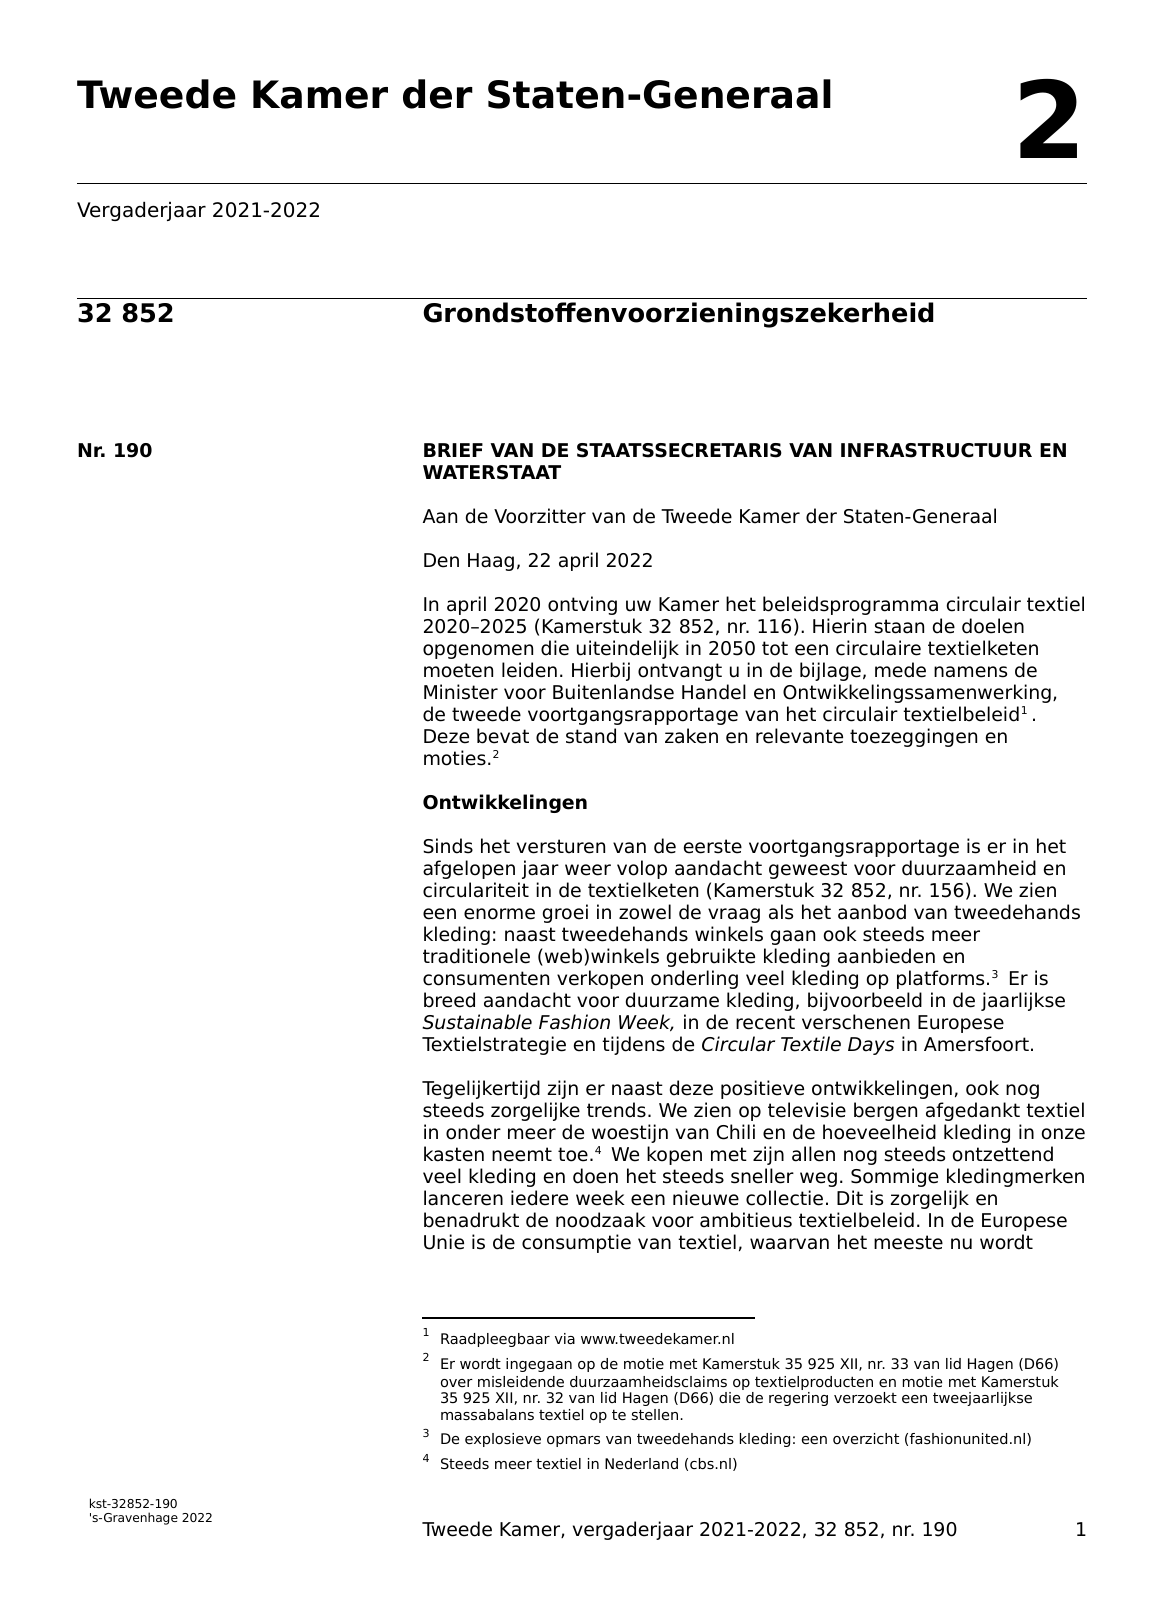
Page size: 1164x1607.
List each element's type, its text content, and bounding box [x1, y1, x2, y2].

text Steeds meer textiel in Nederland (cbs.nl) [422, 1452, 1087, 1474]
subtitle Ontwikkelingen [422, 792, 1087, 814]
table_header Tweede Kamer der Staten-Generaal [77, 59, 886, 183]
text Sinds het versturen van de eerste voortgangsrapportage is er in het afgelopen jaar weer volop aandacht geweest voor duurzaamheid en circulariteit in de textielketen (Kamerstuk 32 852, nr. 156). We zien een enorme groei in zowel de vraag als het aanbod van tweedehands kleding: naast tweedehands winkels gaan ook steeds meer traditionele (web)winkels gebruikte kleding aanbieden en consumenten verkopen onderling veel kleding op platforms. Er is breed aandacht voor duurzame kleding, bijvoorbeeld in de jaarlijkse Sustainable Fashion Week, in de recent verschenen Europese Textielstrategie en tijdens de Circular Textile Days in Amersfoort. [422, 836, 1087, 1056]
text kst-32852-190 [88, 1497, 323, 1511]
text In april 2020 ontving uw Kamer het beleidsprogramma circulair textiel 2020–2025 (Kamerstuk 32 852, nr. 116). Hierin staan de doelen opgenomen die uiteindelijk in 2050 tot een circulaire textielketen moeten leiden. Hierbij ontvangt u in de bijlage, mede namens de Minister voor Buitenlandse Handel en Ontwikkelingssamenwerking, de tweede voortgangsrapportage van het circulair textielbeleid. Deze bevat de stand van zaken en relevante toezeggingen en moties. [422, 594, 1087, 770]
table_header 2 [886, 59, 1087, 183]
text Aan de Voorzitter van de Tweede Kamer der Staten-Generaal [422, 506, 1087, 528]
text Er wordt ingegaan op de motie met Kamerstuk 35 925 XII, nr. 33 van lid Hagen (D66) over misleidende duurzaamheidsclaims op textielproducten en motie met Kamerstuk 35 925 XII, nr. 32 van lid Hagen (D66) die de regering verzoekt een tweejaarlijkse massabalans textiel op te stellen. [422, 1352, 1087, 1424]
text De explosieve opmars van tweedehands kleding: een overzicht (fashionunited.nl) [422, 1427, 1087, 1449]
text Den Haag, 22 april 2022 [422, 550, 1087, 572]
text Tegelijkertijd zijn er naast deze positieve ontwikkelingen, ook nog steeds zorgelijke trends. We zien op televisie bergen afgedankt textiel in onder meer de woestijn van Chili en de hoeveelheid kleding in onze kasten neemt toe. We kopen met zijn allen nog steeds ontzettend veel kleding en doen het steeds sneller weg. Sommige kledingmerken lanceren iedere week een nieuwe collectie. Dit is zorgelijk en benadrukt de noodzaak voor ambitieus textielbeleid. In de Europese Unie is de consumptie van textiel, waarvan het meeste nu wordt [422, 1078, 1087, 1254]
text 's-Gravenhage 2022 [88, 1511, 323, 1525]
text Raadpleegbaar via www.tweedekamer.nl [422, 1327, 1087, 1349]
table_cell Vergaderjaar 2021-2022 [77, 184, 1087, 298]
subtitle Nr. 190 BRIEF VAN DE STAATSSECRETARIS VAN INFRASTRUCTUUR EN WATERSTAAT [77, 440, 1087, 484]
subtitle 32 852 Grondstoffenvoorzieningszekerheid [77, 299, 1087, 329]
